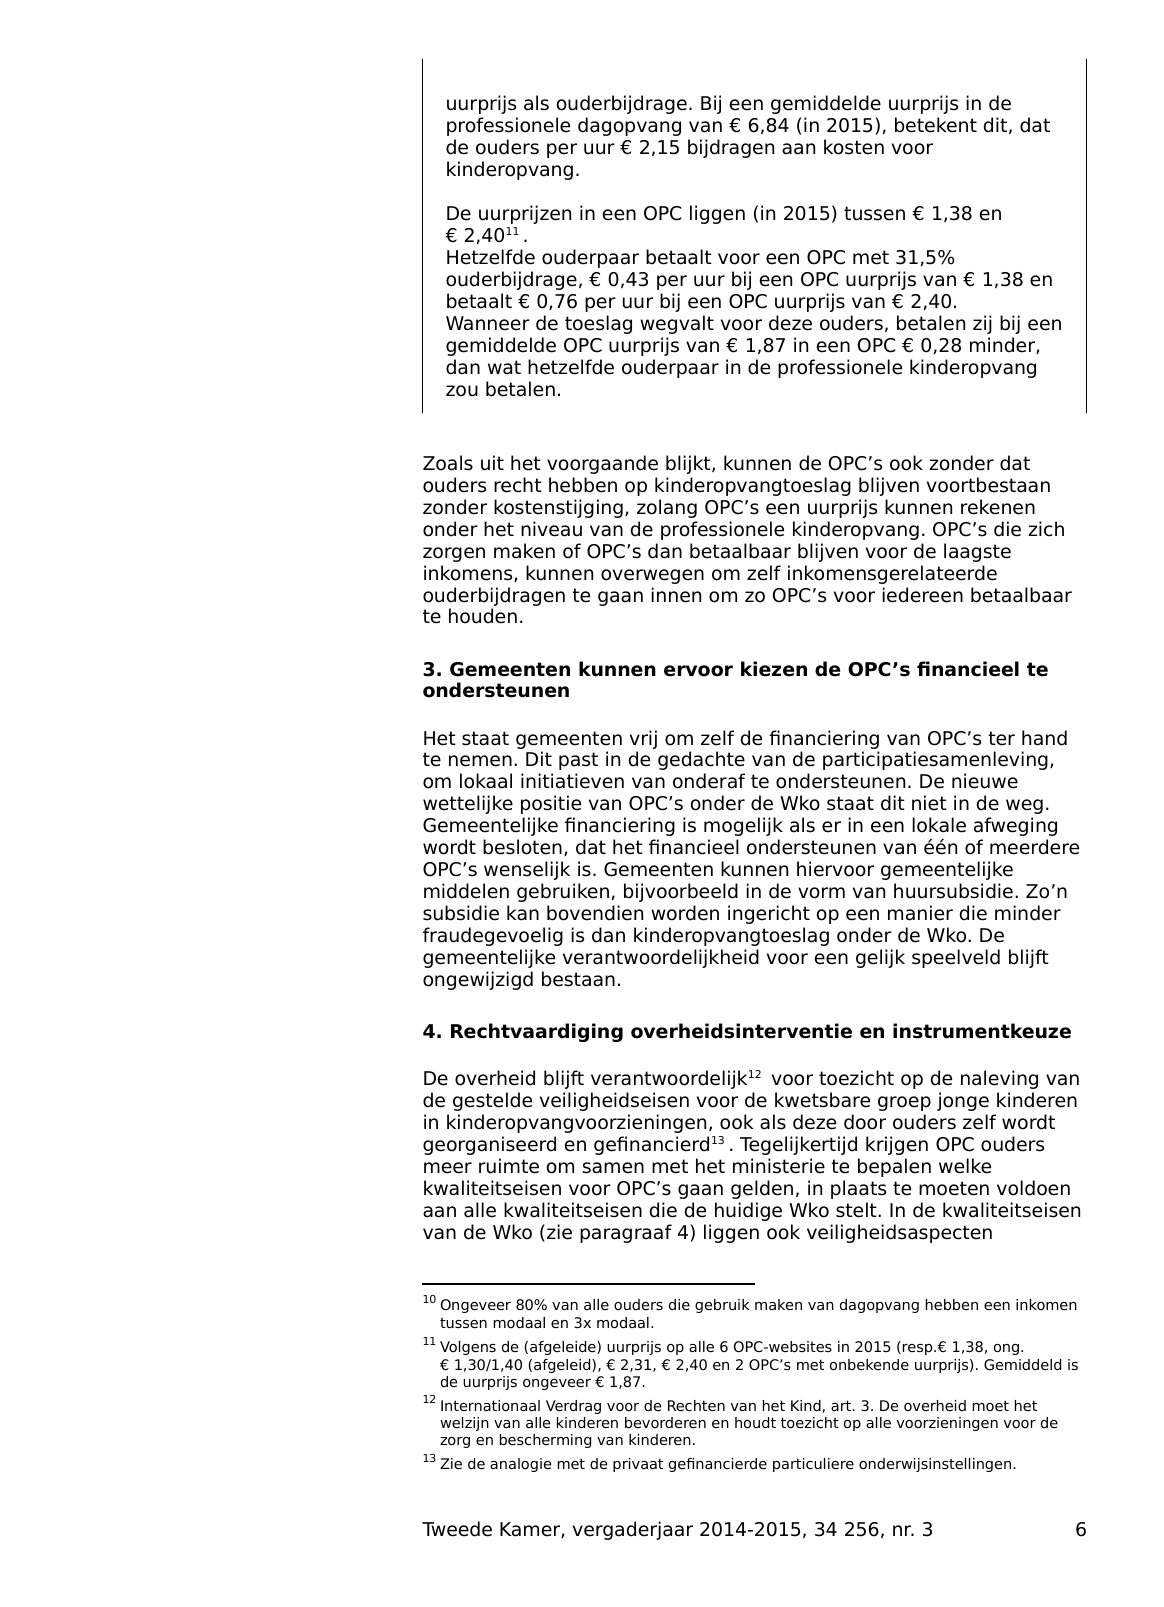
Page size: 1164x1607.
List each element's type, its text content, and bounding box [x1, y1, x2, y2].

subtitle 4. Rechtvaardiging overheidsinterventie en instrumentkeuze [422, 1021, 1087, 1043]
subtitle 3. Gemeenten kunnen ervoor kiezen de OPC’s financieel te ondersteunen [422, 658, 1087, 702]
text De overheid blijft verantwoordelijk voor toezicht op de naleving van de gestelde veiligheidseisen voor de kwetsbare groep jonge kinderen in kinderopvangvoorzieningen, ook als deze door ouders zelf wordt georganiseerd en gefinancierd. Tegelijkertijd krijgen OPC ouders meer ruimte om samen met het ministerie te bepalen welke kwaliteitseisen voor OPC’s gaan gelden, in plaats te moeten voldoen aan alle kwaliteitseisen die de huidige Wko stelt. In de kwaliteitseisen van de Wko (zie paragraaf 4) liggen ook veiligheidsaspecten [422, 1068, 1087, 1244]
text Zie de analogie met de privaat gefinancierde particuliere onderwijsinstellingen. [422, 1452, 1087, 1474]
text Zoals uit het voorgaande blijkt, kunnen de OPC’s ook zonder dat ouders recht hebben op kinderopvangtoeslag blijven voortbestaan zonder kostenstijging, zolang OPC’s een uurprijs kunnen rekenen onder het niveau van de professionele kinderopvang. OPC’s die zich zorgen maken of OPC’s dan betaalbaar blijven voor de laagste inkomens, kunnen overwegen om zelf inkomensgerelateerde ouderbijdragen te gaan innen om zo OPC’s voor iedereen betaalbaar te houden. [422, 453, 1087, 628]
table_header uurprijs als ouderbijdrage. Bij een gemiddelde uurprijs in de professionele dagopvang van € 6,84 (in 2015), betekent dit, dat de ouders per uur € 2,15 bijdragen aan kosten voor kinderopvang. De uurprijzen in een OPC liggen (in 2015) tussen € 1,38 en € 2,40. Hetzelfde ouderpaar betaalt voor een OPC met 31,5% ouderbijdrage, € 0,43 per uur bij een OPC uurprijs van € 1,38 en betaalt € 0,76 per uur bij een OPC uurprijs van € 2,40. Wanneer de toeslag wegvalt voor deze ouders, betalen zij bij een gemiddelde OPC uurprijs van € 1,87 in een OPC € 0,28 minder, dan wat hetzelfde ouderpaar in de professionele kinderopvang zou betalen. [423, 59, 1086, 413]
text Internationaal Verdrag voor de Rechten van het Kind, art. 3. De overheid moet het welzijn van alle kinderen bevorderen en houdt toezicht op alle voorzieningen voor de zorg en bescherming van kinderen. [422, 1393, 1087, 1449]
text Het staat gemeenten vrij om zelf de financiering van OPC’s ter hand te nemen. Dit past in de gedachte van de participatiesamenleving, om lokaal initiatieven van onderaf te ondersteunen. De nieuwe wettelijke positie van OPC’s onder de Wko staat dit niet in de weg. Gemeentelijke financiering is mogelijk als er in een lokale afweging wordt besloten, dat het financieel ondersteunen van één of meerdere OPC’s wenselijk is. Gemeenten kunnen hiervoor gemeentelijke middelen gebruiken, bijvoorbeeld in de vorm van huursubsidie. Zo’n subsidie kan bovendien worden ingericht op een manier die minder fraudegevoelig is dan kinderopvangtoeslag onder de Wko. De gemeentelijke verantwoordelijkheid voor een gelijk speelveld blijft ongewijzigd bestaan. [422, 727, 1087, 991]
